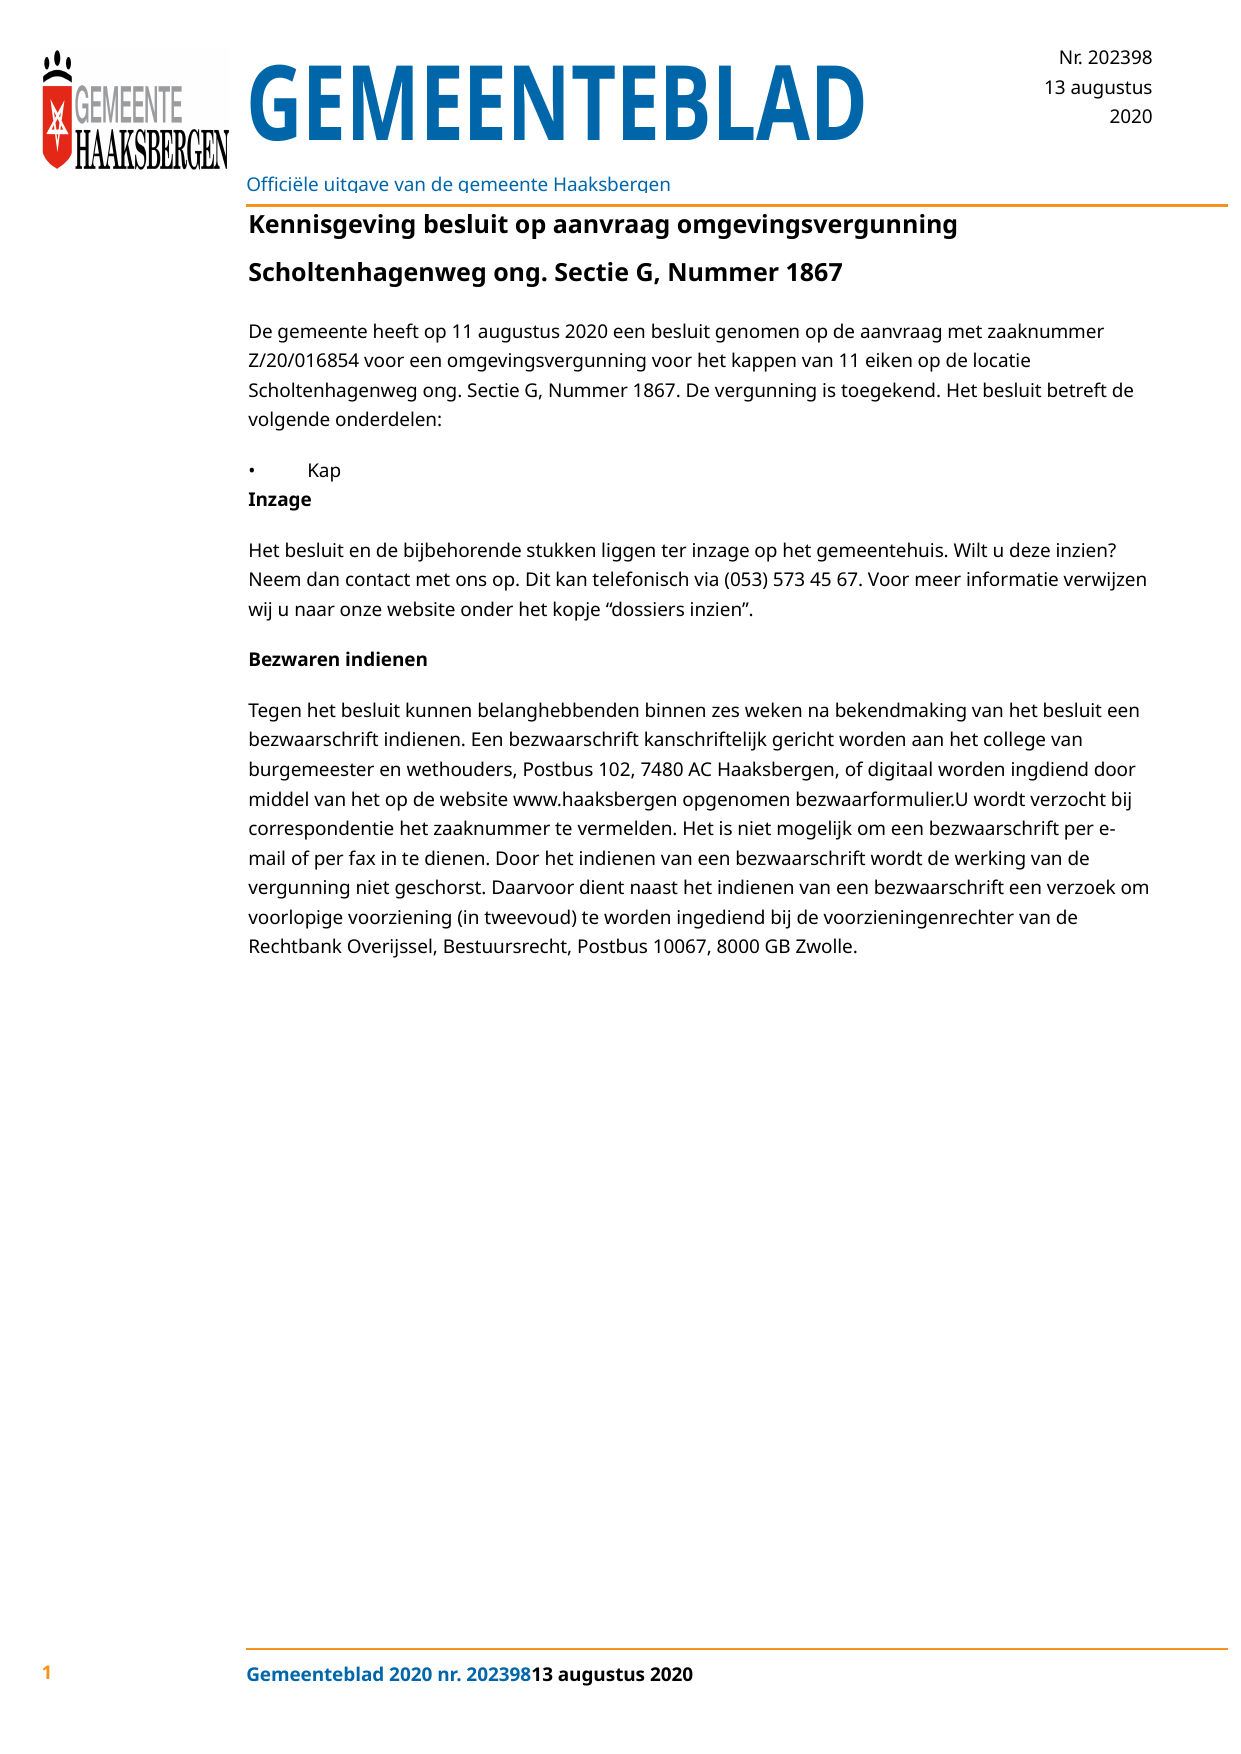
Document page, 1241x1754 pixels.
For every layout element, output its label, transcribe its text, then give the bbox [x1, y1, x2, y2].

picture [41, 47, 231, 172]
text Bezwaren indienen [248, 647, 1152, 672]
text De gemeente heeft op 11 augustus 2020 een besluit genomen op de aanvraag met zaaknummer Z/20/016854 voor een omgevingsvergunning voor het kappen van 11 eiken op de locatie Scholtenhagenweg ong. Sectie G, Nummer 1867. De vergunning is toegekend. Het besluit betreft de volgende onderdelen: [248, 318, 1152, 432]
text Kennisgeving besluit op aanvraag omgevingsvergunning Scholtenhagenweg ong. Sectie G, Nummer 1867 [248, 207, 1152, 288]
text Tegen het besluit kunnen belanghebbenden binnen zes weken na bekendmaking van het besluit een bezwaarschrift indienen. Een bezwaarschrift kanschriftelijk gericht worden aan het college van burgemeester en wethouders, Postbus 102, 7480 AC Haaksbergen, of digitaal worden ingdiend door middel van het op de website www.haaksbergen opgenomen bezwaarformulier.U wordt verzocht bij correspondentie het zaaknummer te vermelden. Het is niet mogelijk om een bezwaarschrift per e-mail of per fax in te dienen. Door het indienen van een bezwaarschrift wordt de werking van de vergunning niet geschorst. Daarvoor dient naast het indienen van een bezwaarschrift een verzoek om voorlopige voorziening (in tweevoud) te worden ingediend bij de voorzieningenrechter van de Rechtbank Overijssel, Bestuursrecht, Postbus 10067, 8000 GB Zwolle. [248, 697, 1152, 959]
text Het besluit en de bijbehorende stukken liggen ter inzage op het gemeentehuis. Wilt u deze inzien? Neem dan contact met ons op. Dit kan telefonisch via (053) 573 45 67. Voor meer informatie verwijzen wij u naar onze website onder het kopje “dossiers inzien”. [248, 537, 1152, 622]
list Kap [248, 457, 1152, 483]
text Inzage [248, 487, 1152, 512]
